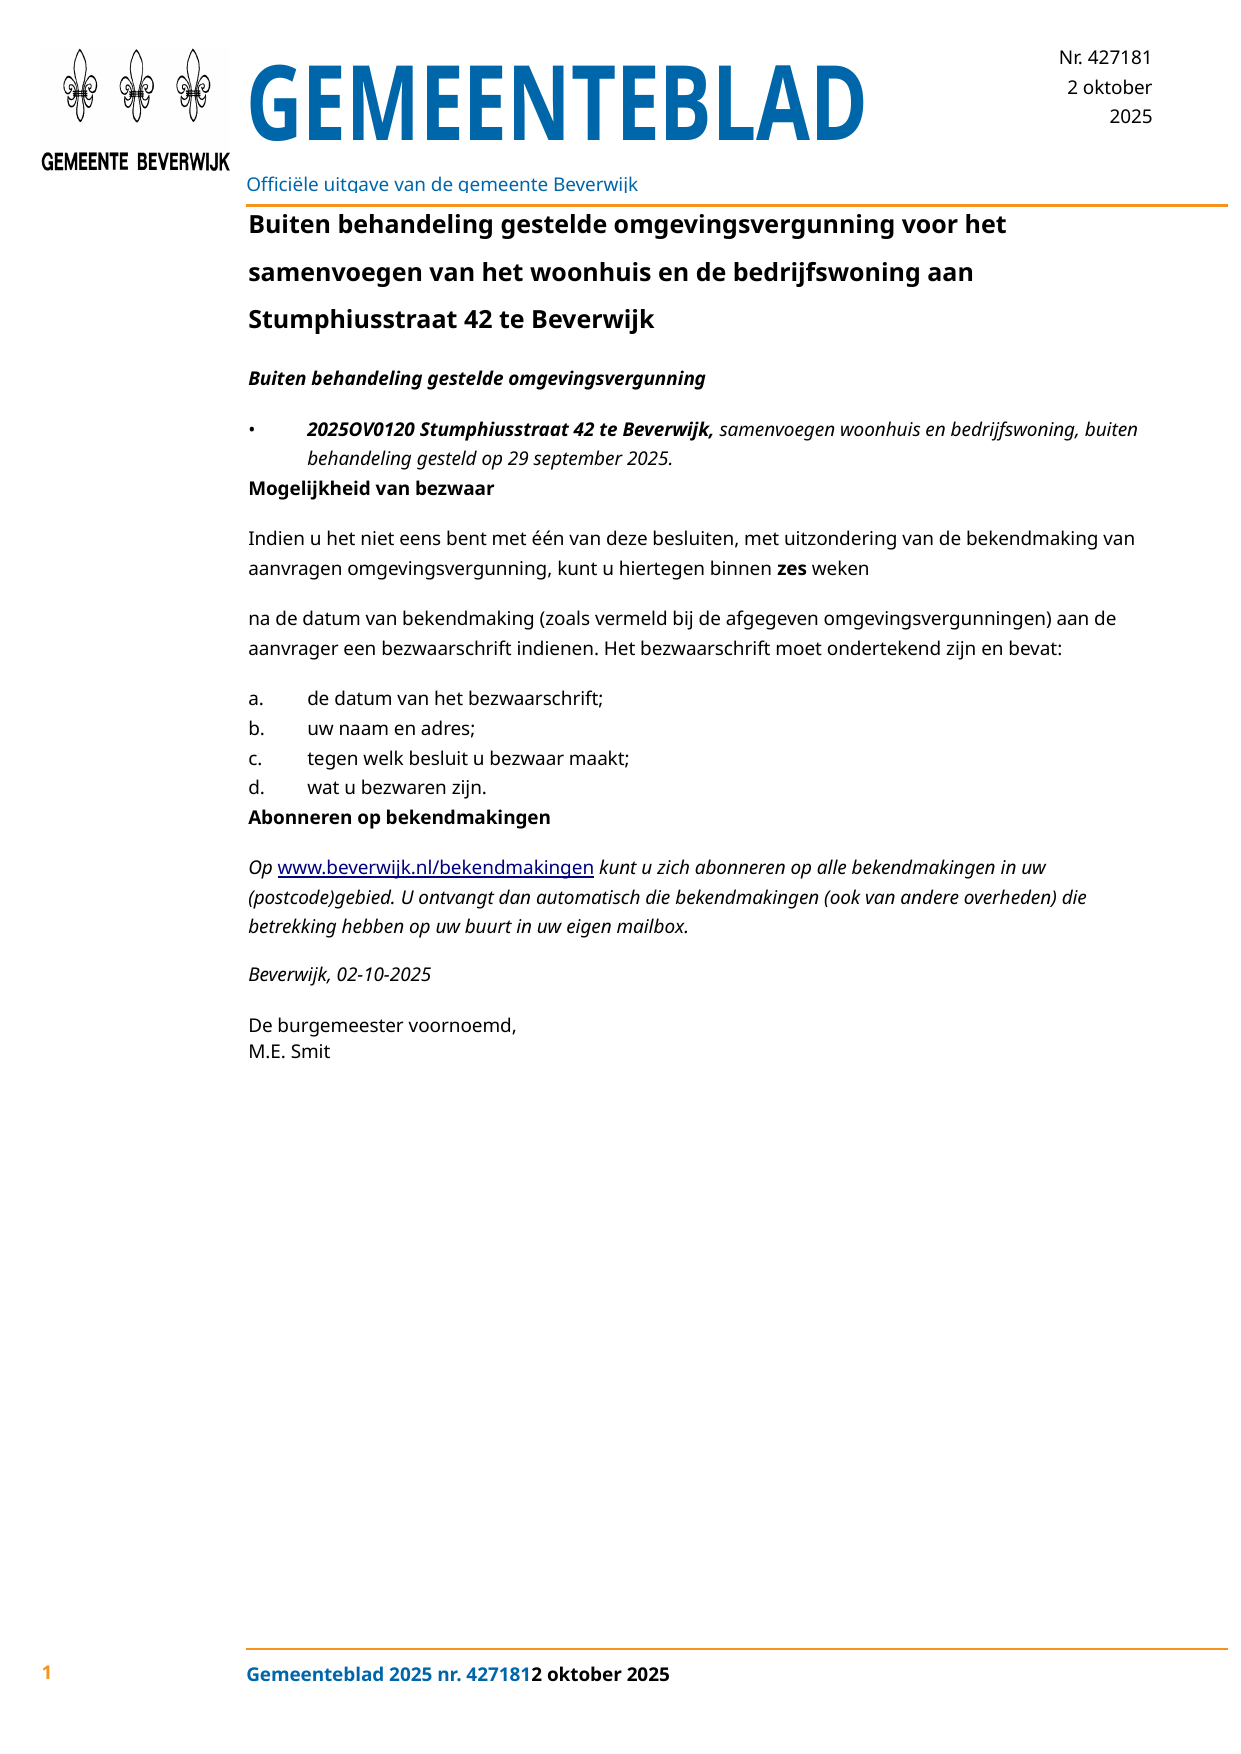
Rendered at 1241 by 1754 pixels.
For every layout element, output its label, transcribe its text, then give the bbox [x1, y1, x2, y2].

list wat u bezwaren zijn. [248, 774, 1152, 800]
text De burgemeester voornoemd, [248, 1013, 1152, 1038]
text Op www.beverwijk.nl/bekendmakingen kunt u zich abonneren op alle bekendmakingen in uw (postcode)gebied. U ontvangt dan automatisch die bekendmakingen (ook van andere overheden) die betrekking hebben op uw buurt in uw eigen mailbox. [248, 854, 1152, 939]
list de datum van het bezwaarschrift; [248, 686, 1152, 711]
list tegen welk besluit u bezwaar maakt; [248, 745, 1152, 770]
text Beverwijk, 02-10-2025 [248, 961, 1152, 987]
text Mogelijkheid van bezwaar [248, 475, 1152, 501]
picture [41, 47, 231, 172]
text na de datum van bekendmaking (zoals vermeld bij de afgegeven omgevingsvergunningen) aan de aanvrager een bezwaarschrift indienen. Het bezwaarschrift moet ondertekend zijn en bevat: [248, 606, 1152, 661]
list uw naam en adres; [248, 715, 1152, 741]
text Buiten behandeling gestelde omgevingsvergunning [248, 366, 1152, 391]
text Buiten behandeling gestelde omgevingsvergunning voor het samenvoegen van het woonhuis en de bedrijfswoning aan Stumphiusstraat 42 te Beverwijk [248, 207, 1152, 336]
text M.E. Smit [248, 1038, 1152, 1064]
text Abonneren op bekendmakingen [248, 804, 1152, 829]
list 2025OV0120 Stumphiusstraat 42 te Beverwijk, samenvoegen woonhuis en bedrijfswoning, buiten behandeling gesteld op 29 september 2025. [248, 416, 1152, 471]
text Indien u het niet eens bent met één van deze besluiten, met uitzondering van de bekendmaking van aanvragen omgevingsvergunning, kunt u hiertegen binnen zes weken [248, 526, 1152, 581]
